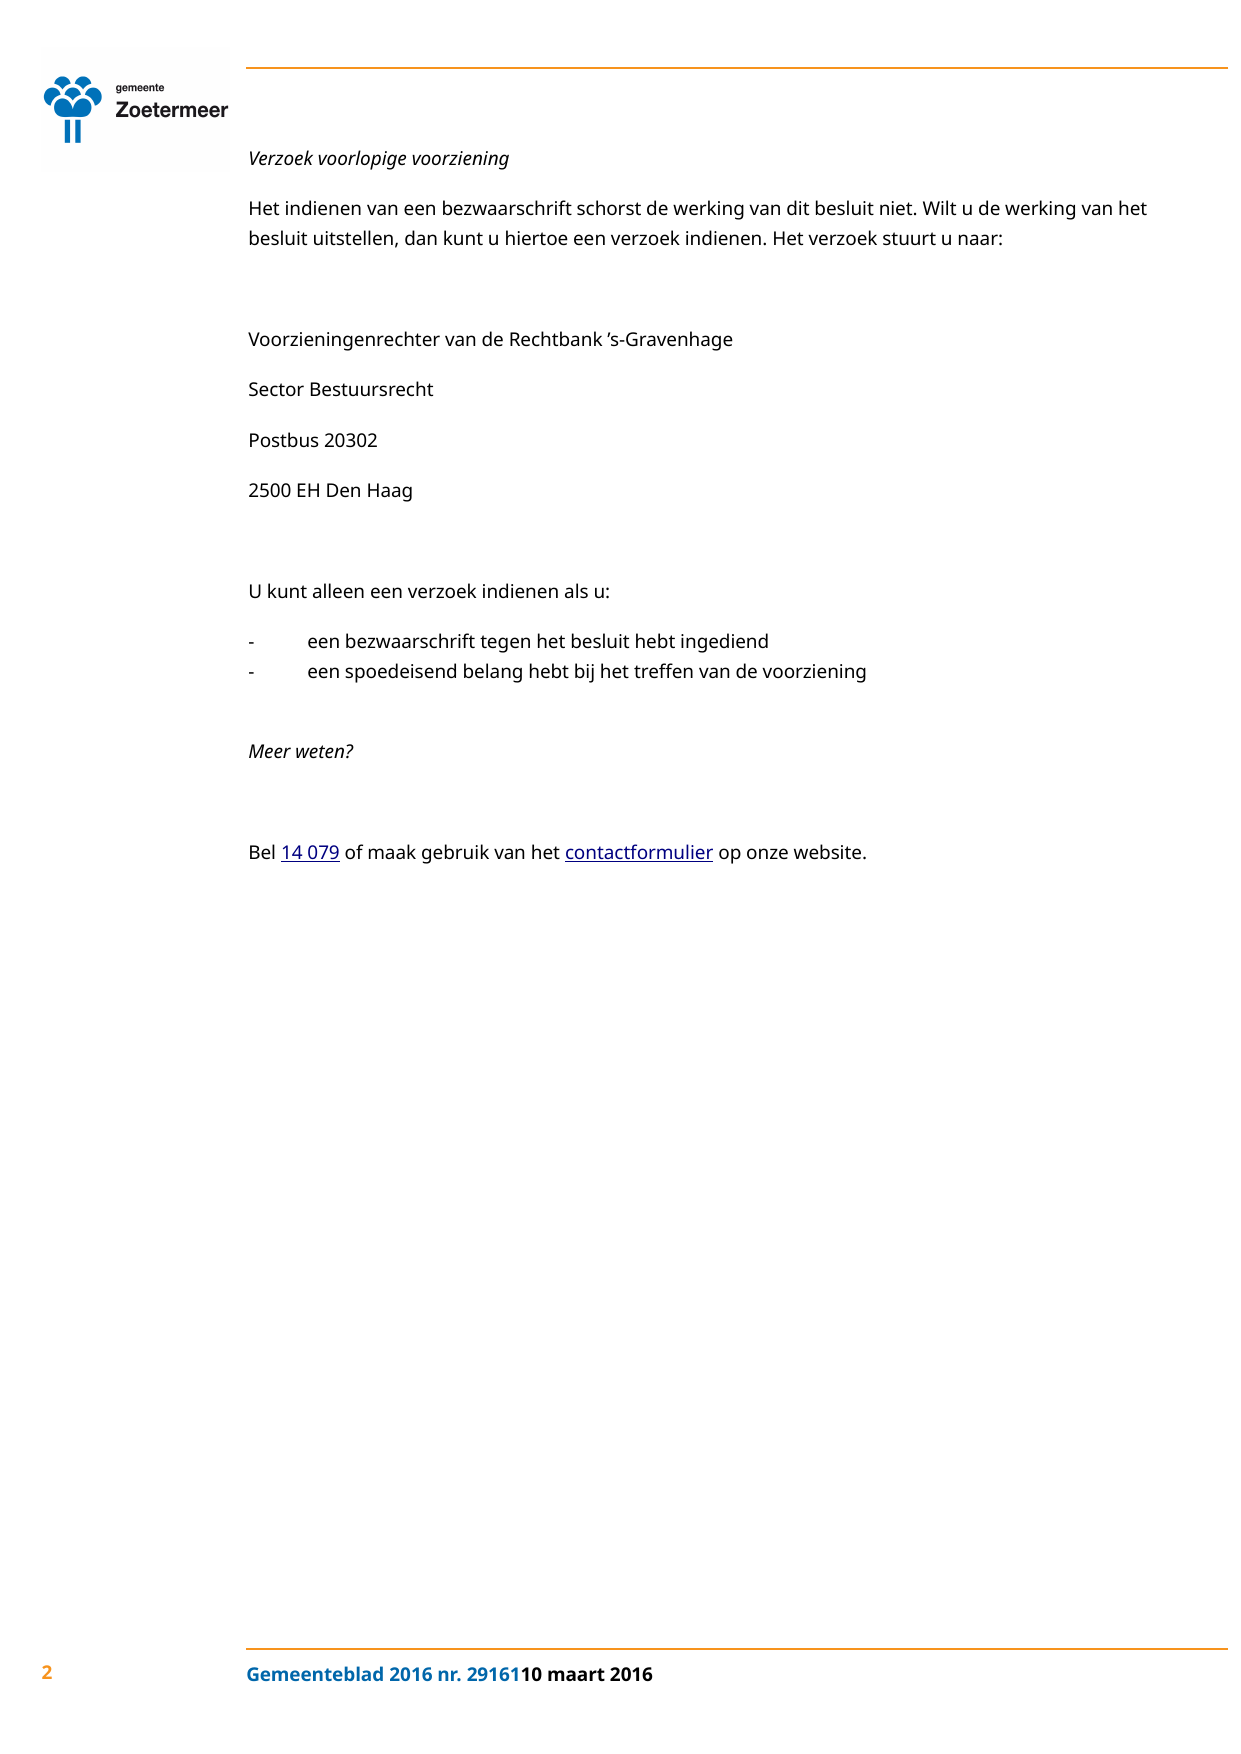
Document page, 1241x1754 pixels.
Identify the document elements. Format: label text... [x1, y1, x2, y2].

text U kunt alleen een verzoek indienen als u: [248, 578, 1152, 604]
text Bel 14 079 of maak gebruik van het contactformulier op onze website. [248, 839, 1152, 865]
text Postbus 20302 [248, 427, 1152, 453]
text Het indienen van een bezwaarschrift schorst de werking van dit besluit niet. Wilt u de werking van het besluit uitstellen, dan kunt u hiertoe een verzoek indienen. Het verzoek stuurt u naar: [248, 196, 1152, 251]
text Meer weten? [248, 738, 1152, 764]
text 2500 EH Den Haag [248, 477, 1152, 503]
text Verzoek voorlopige voorziening [248, 145, 1152, 171]
list een spoedeisend belang hebt bij het treffen van de voorziening [248, 658, 1152, 684]
text Sector Bestuursrecht [248, 376, 1152, 402]
list een bezwaarschrift tegen het besluit hebt ingediend [248, 628, 1152, 654]
picture [41, 47, 231, 172]
text Voorzieningenrechter van de Rechtbank ’s-Gravenhage [248, 326, 1152, 352]
